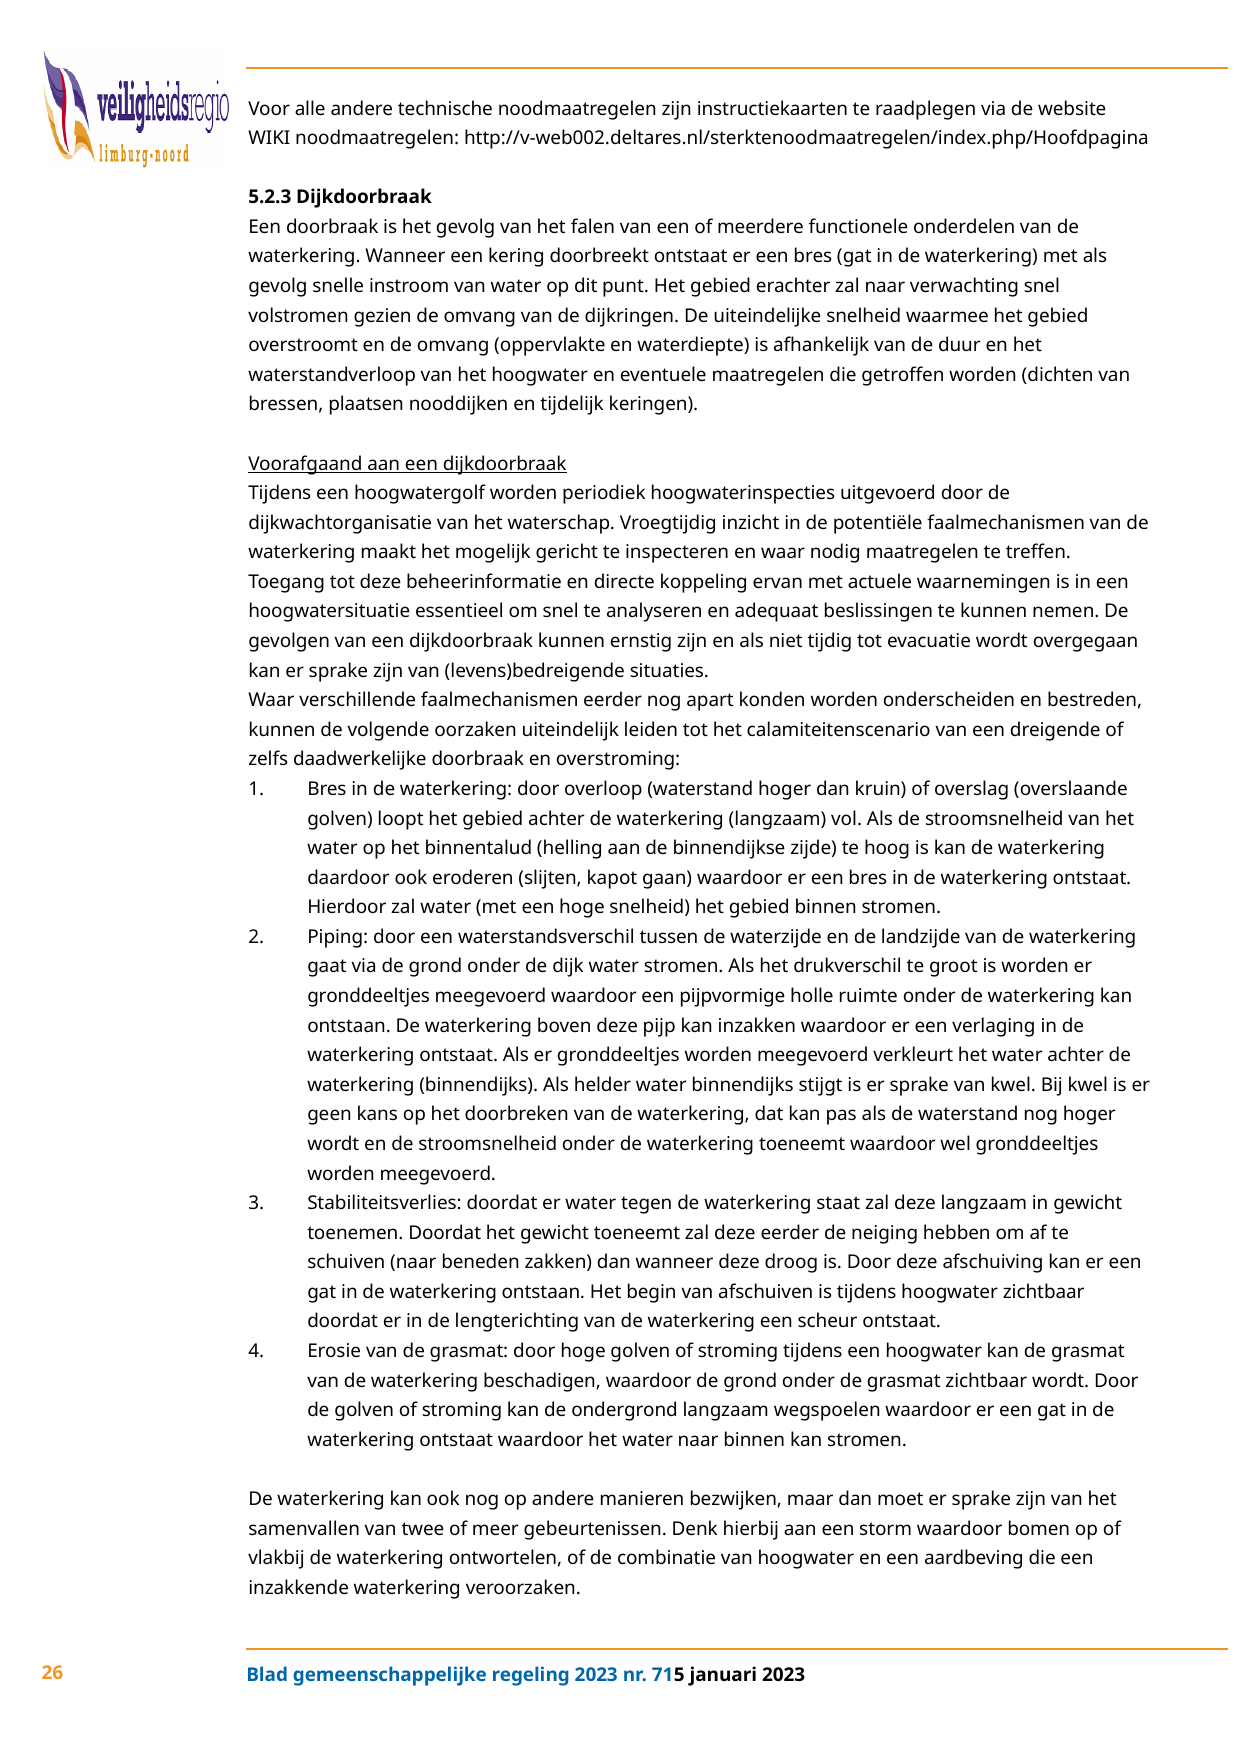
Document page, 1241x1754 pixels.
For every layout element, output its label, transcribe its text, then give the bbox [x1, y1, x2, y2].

text De waterkering kan ook nog op andere manieren bezwijken, maar dan moet er sprake zijn van het samenvallen van twee of meer gebeurtenissen. Denk hierbij aan een storm waardoor bomen op of vlakbij de waterkering ontwortelen, of de combinatie van hoogwater en een aardbeving die een inzakkende waterkering veroorzaken. [248, 1485, 1152, 1600]
text Waar verschillende faalmechanismen eerder nog apart konden worden onderscheiden en bestreden, kunnen de volgende oorzaken uiteindelijk leiden tot het calamiteitenscenario van een dreigende of zelfs daadwerkelijke doorbraak en overstroming: [248, 686, 1152, 771]
list Erosie van de grasmat: door hoge golven of stroming tijdens een hoogwater kan de grasmat van de waterkering beschadigen, waardoor de grond onder de grasmat zichtbaar wordt. Door de golven of stroming kan de ondergrond langzaam wegspoelen waardoor er een gat in de waterkering ontstaat waardoor het water naar binnen kan stromen. [248, 1337, 1152, 1452]
list Stabiliteitsverlies: doordat er water tegen de waterkering staat zal deze langzaam in gewicht toenemen. Doordat het gewicht toeneemt zal deze eerder de neiging hebben om af te schuiven (naar beneden zakken) dan wanneer deze droog is. Door deze afschuiving kan er een gat in de waterkering ontstaan. Het begin van afschuiven is tijdens hoogwater zichtbaar doordat er in de lengterichting van de waterkering een scheur ontstaat. [248, 1189, 1152, 1333]
list Bres in de waterkering: door overloop (waterstand hoger dan kruin) of overslag (overslaande golven) loopt het gebied achter de waterkering (langzaam) vol. Als de stroomsnelheid van het water op het binnentalud (helling aan de binnendijkse zijde) te hoog is kan de waterkering daardoor ook eroderen (slijten, kapot gaan) waardoor er een bres in de waterkering ontstaat. Hierdoor zal water (met een hoge snelheid) het gebied binnen stromen. [248, 775, 1152, 919]
picture [41, 47, 231, 172]
text Een doorbraak is het gevolg van het falen van een of meerdere functionele onderdelen van de waterkering. Wanneer een kering doorbreekt ontstaat er een bres (gat in de waterkering) met als gevolg snelle instroom van water op dit punt. Het gebied erachter zal naar verwachting snel volstromen gezien de omvang van de dijkringen. De uiteindelijke snelheid waarmee het gebied overstroomt en de omvang (oppervlakte en waterdiepte) is afhankelijk van de duur en het waterstandverloop van het hoogwater en eventuele maatregelen die getroffen worden (dichten van bressen, plaatsen nooddijken en tijdelijk keringen). [248, 213, 1152, 416]
text Voorafgaand aan een dijkdoorbraak [248, 450, 1152, 476]
list Piping: door een waterstandsverschil tussen de waterzijde en de landzijde van de waterkering gaat via de grond onder de dijk water stromen. Als het drukverschil te groot is worden er gronddeeltjes meegevoerd waardoor een pijpvormige holle ruimte onder de waterkering kan ontstaan. De waterkering boven deze pijp kan inzakken waardoor er een verlaging in de waterkering ontstaat. Als er gronddeeltjes worden meegevoerd verkleurt het water achter de waterkering (binnendijks). Als helder water binnendijks stijgt is er sprake van kwel. Bij kwel is er geen kans op het doorbreken van de waterkering, dat kan pas als de waterstand nog hoger wordt en de stroomsnelheid onder de waterkering toeneemt waardoor wel gronddeeltjes worden meegevoerd. [248, 923, 1152, 1186]
text Voor alle andere technische noodmaatregelen zijn instructiekaarten te raadplegen via de website WIKI noodmaatregelen: http://v-web002.deltares.nl/sterktenoodmaatregelen/index.php/Hoofdpagina [248, 95, 1152, 150]
text Tijdens een hoogwatergolf worden periodiek hoogwaterinspecties uitgevoerd door de dijkwachtorganisatie van het waterschap. Vroegtijdig inzicht in de potentiële faalmechanismen van de waterkering maakt het mogelijk gericht te inspecteren en waar nodig maatregelen te treffen. Toegang tot deze beheerinformatie en directe koppeling ervan met actuele waarnemingen is in een hoogwatersituatie essentieel om snel te analyseren en adequaat beslissingen te kunnen nemen. De gevolgen van een dijkdoorbraak kunnen ernstig zijn en als niet tijdig tot evacuatie wordt overgegaan kan er sprake zijn van (levens)bedreigende situaties. [248, 479, 1152, 683]
text 5.2.3 Dijkdoorbraak [248, 183, 1152, 209]
